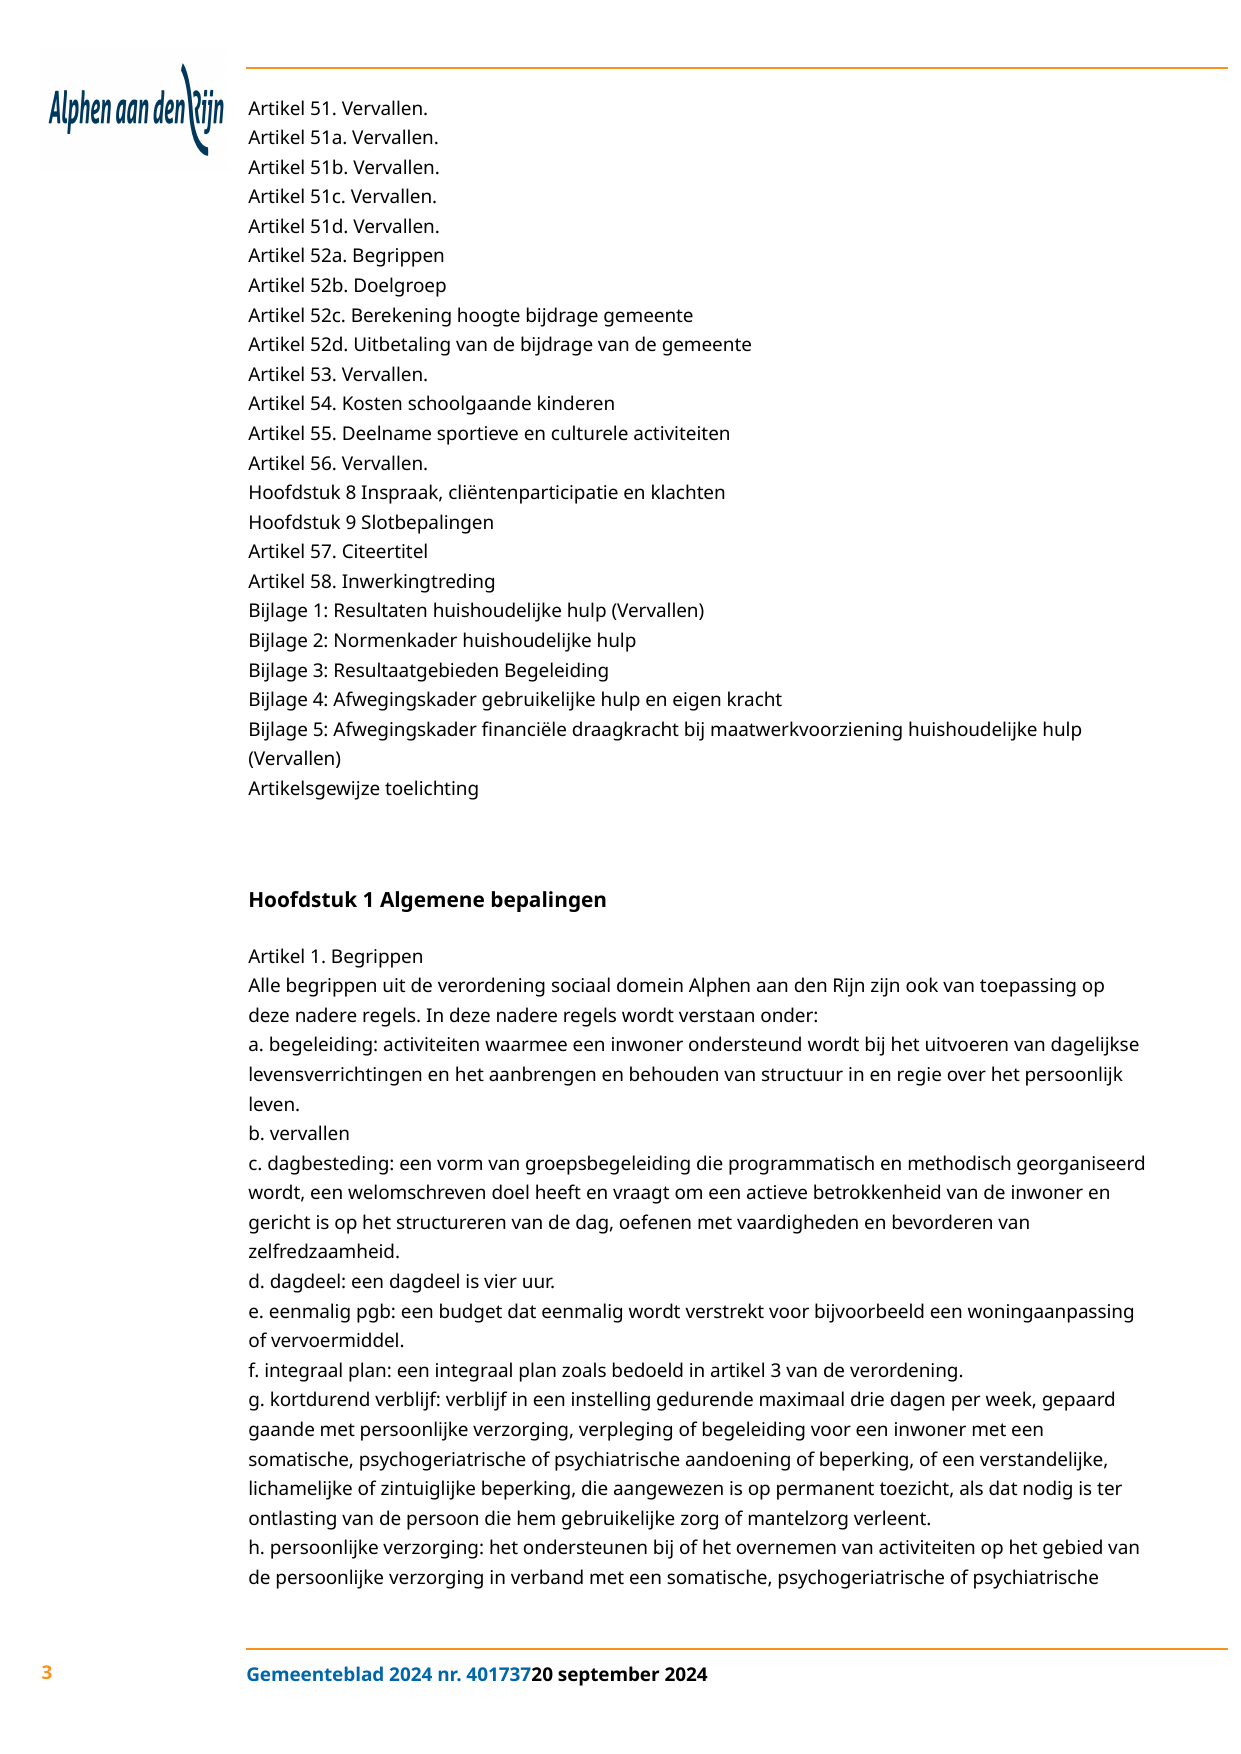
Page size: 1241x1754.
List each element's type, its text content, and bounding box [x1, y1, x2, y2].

text Artikel 1. Begrippen [248, 943, 1152, 968]
text Artikel 51d. Vervallen. [248, 213, 1152, 239]
text Artikel 54. Kosten schoolgaande kinderen [248, 391, 1152, 416]
text Artikel 51b. Vervallen. [248, 154, 1152, 180]
text Artikel 55. Deelname sportieve en culturele activiteiten [248, 420, 1152, 446]
text Bijlage 1: Resultaten huishoudelijke hulp (Vervallen) [248, 598, 1152, 623]
text Artikel 57. Citeertitel [248, 538, 1152, 564]
text Bijlage 4: Afwegingskader gebruikelijke hulp en eigen kracht [248, 686, 1152, 712]
text Artikel 51a. Vervallen. [248, 124, 1152, 150]
text b. vervallen [248, 1120, 1152, 1146]
text h. persoonlijke verzorging: het ondersteunen bij of het overnemen van activiteiten op het gebied van de persoonlijke verzorging in verband met een somatische, psychogeriatrische of psychiatrische [248, 1534, 1152, 1590]
text Bijlage 3: Resultaatgebieden Begeleiding [248, 657, 1152, 683]
text e. eenmalig pgb: een budget dat eenmalig wordt verstrekt voor bijvoorbeeld een woningaanpassing of vervoermiddel. [248, 1298, 1152, 1353]
text Hoofdstuk 9 Slotbepalingen [248, 509, 1152, 535]
picture [41, 47, 231, 172]
text g. kortdurend verblijf: verblijf in een instelling gedurende maximaal drie dagen per week, gepaard gaande met persoonlijke verzorging, verpleging of begeleiding voor een inwoner met een somatische, psychogeriatrische of psychiatrische aandoening of beperking, of een verstandelijke, lichamelijke of zintuiglijke beperking, die aangewezen is op permanent toezicht, als dat nodig is ter ontlasting van de persoon die hem gebruikelijke zorg of mantelzorg verleent. [248, 1387, 1152, 1531]
text Artikel 52c. Berekening hoogte bijdrage gemeente [248, 302, 1152, 328]
text d. dagdeel: een dagdeel is vier uur. [248, 1268, 1152, 1294]
text Alle begrippen uit de verordening sociaal domein Alphen aan den Rijn zijn ook van toepassing op deze nadere regels. In deze nadere regels wordt verstaan onder: [248, 972, 1152, 1028]
text Bijlage 2: Normenkader huishoudelijke hulp [248, 627, 1152, 653]
text Hoofdstuk 1 Algemene bepalingen [248, 885, 1152, 913]
text a. begeleiding: activiteiten waarmee een inwoner ondersteund wordt bij het uitvoeren van dagelijkse levensverrichtingen en het aanbrengen en behouden van structuur in en regie over het persoonlijk leven. [248, 1032, 1152, 1116]
text Artikel 51c. Vervallen. [248, 183, 1152, 209]
text Artikel 52d. Uitbetaling van de bijdrage van de gemeente [248, 331, 1152, 357]
text Artikel 52b. Doelgroep [248, 272, 1152, 298]
text Artikel 53. Vervallen. [248, 361, 1152, 387]
text Artikelsgewijze toelichting [248, 775, 1152, 801]
text Artikel 58. Inwerkingtreding [248, 568, 1152, 594]
text Hoofdstuk 8 Inspraak, cliëntenparticipatie en klachten [248, 479, 1152, 505]
text f. integraal plan: een integraal plan zoals bedoeld in artikel 3 van de verordening. [248, 1357, 1152, 1383]
text Bijlage 5: Afwegingskader financiële draagkracht bij maatwerkvoorziening huishoudelijke hulp (Vervallen) [248, 716, 1152, 771]
text Artikel 52a. Begrippen [248, 243, 1152, 268]
text c. dagbesteding: een vorm van groepsbegeleiding die programmatisch en methodisch georganiseerd wordt, een welomschreven doel heeft en vraagt om een actieve betrokkenheid van de inwoner en gericht is op het structureren van de dag, oefenen met vaardigheden en bevorderen van zelfredzaamheid. [248, 1150, 1152, 1264]
text Artikel 56. Vervallen. [248, 450, 1152, 476]
text Artikel 51. Vervallen. [248, 95, 1152, 121]
